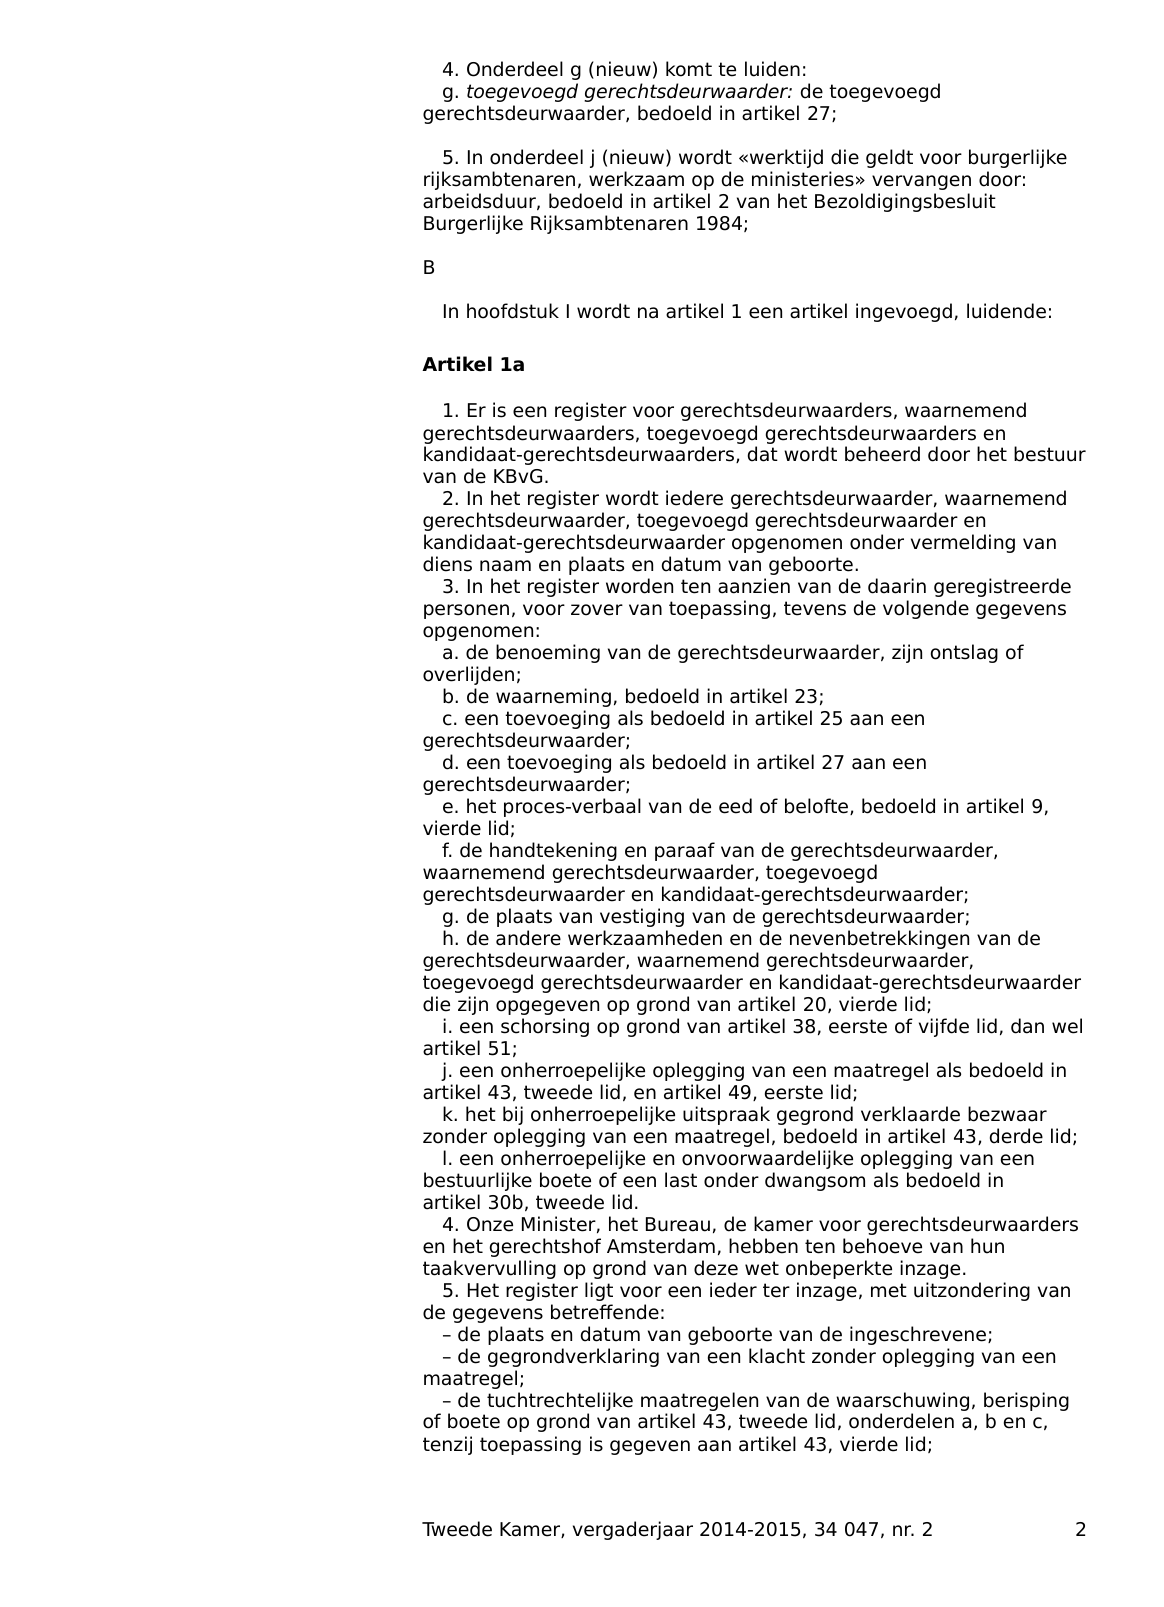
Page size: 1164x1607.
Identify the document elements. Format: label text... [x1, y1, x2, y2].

text i. een schorsing op grond van artikel 38, eerste of vijfde lid, dan wel artikel 51; [422, 1016, 1087, 1060]
text k. het bij onherroepelijke uitspraak gegrond verklaarde bezwaar zonder oplegging van een maatregel, bedoeld in artikel 43, derde lid; [422, 1104, 1087, 1148]
text d. een toevoeging als bedoeld in artikel 27 aan een gerechtsdeurwaarder; [422, 752, 1087, 796]
text B [422, 257, 1087, 279]
text l. een onherroepelijke en onvoorwaardelijke oplegging van een bestuurlijke boete of een last onder dwangsom als bedoeld in artikel 30b, tweede lid. [422, 1148, 1087, 1214]
text In hoofdstuk I wordt na artikel 1 een artikel ingevoegd, luidende: [422, 301, 1087, 323]
text 3. In het register worden ten aanzien van de daarin geregistreerde personen, voor zover van toepassing, tevens de volgende gegevens opgenomen: [422, 576, 1087, 642]
text f. de handtekening en paraaf van de gerechtsdeurwaarder, waarnemend gerechtsdeurwaarder, toegevoegd gerechtsdeurwaarder en kandidaat-gerechtsdeurwaarder; [422, 840, 1087, 906]
text 4. Onderdeel g (nieuw) komt te luiden: [422, 59, 1087, 81]
text g. de plaats van vestiging van de gerechtsdeurwaarder; [422, 906, 1087, 928]
text – de tuchtrechtelijke maatregelen van de waarschuwing, berisping of boete op grond van artikel 43, tweede lid, onderdelen a, b en c, tenzij toepassing is gegeven aan artikel 43, vierde lid; [422, 1389, 1087, 1455]
text j. een onherroepelijke oplegging van een maatregel als bedoeld in artikel 43, tweede lid, en artikel 49, eerste lid; [422, 1060, 1087, 1104]
text e. het proces-verbaal van de eed of belofte, bedoeld in artikel 9, vierde lid; [422, 796, 1087, 840]
text – de plaats en datum van geboorte van de ingeschrevene; [422, 1323, 1087, 1346]
subtitle Artikel 1a [422, 353, 1087, 375]
text 4. Onze Minister, het Bureau, de kamer voor gerechtsdeurwaarders en het gerechtshof Amsterdam, hebben ten behoeve van hun taakvervulling op grond van deze wet onbeperkte inzage. [422, 1214, 1087, 1279]
text c. een toevoeging als bedoeld in artikel 25 aan een gerechtsdeurwaarder; [422, 708, 1087, 752]
text 1. Er is een register voor gerechtsdeurwaarders, waarnemend gerechtsdeurwaarders, toegevoegd gerechtsdeurwaarders en kandidaat-gerechtsdeurwaarders, dat wordt beheerd door het bestuur van de KBvG. [422, 400, 1087, 488]
text 5. Het register ligt voor een ieder ter inzage, met uitzondering van de gegevens betreffende: [422, 1279, 1087, 1323]
text a. de benoeming van de gerechtsdeurwaarder, zijn ontslag of overlijden; [422, 642, 1087, 686]
text 5. In onderdeel j (nieuw) wordt «werktijd die geldt voor burgerlijke rijksambtenaren, werkzaam op de ministeries» vervangen door: arbeidsduur, bedoeld in artikel 2 van het Bezoldigingsbesluit Burgerlijke Rijksambtenaren 1984; [422, 147, 1087, 235]
text b. de waarneming, bedoeld in artikel 23; [422, 686, 1087, 708]
text g. toegevoegd gerechtsdeurwaarder: de toegevoegd gerechtsdeurwaarder, bedoeld in artikel 27; [422, 81, 1087, 125]
text h. de andere werkzaamheden en de nevenbetrekkingen van de gerechtsdeurwaarder, waarnemend gerechtsdeurwaarder, toegevoegd gerechtsdeurwaarder en kandidaat-gerechtsdeurwaarder die zijn opgegeven op grond van artikel 20, vierde lid; [422, 928, 1087, 1016]
text 2. In het register wordt iedere gerechtsdeurwaarder, waarnemend gerechtsdeurwaarder, toegevoegd gerechtsdeurwaarder en kandidaat-gerechtsdeurwaarder opgenomen onder vermelding van diens naam en plaats en datum van geboorte. [422, 488, 1087, 576]
text – de gegrondverklaring van een klacht zonder oplegging van een maatregel; [422, 1346, 1087, 1389]
